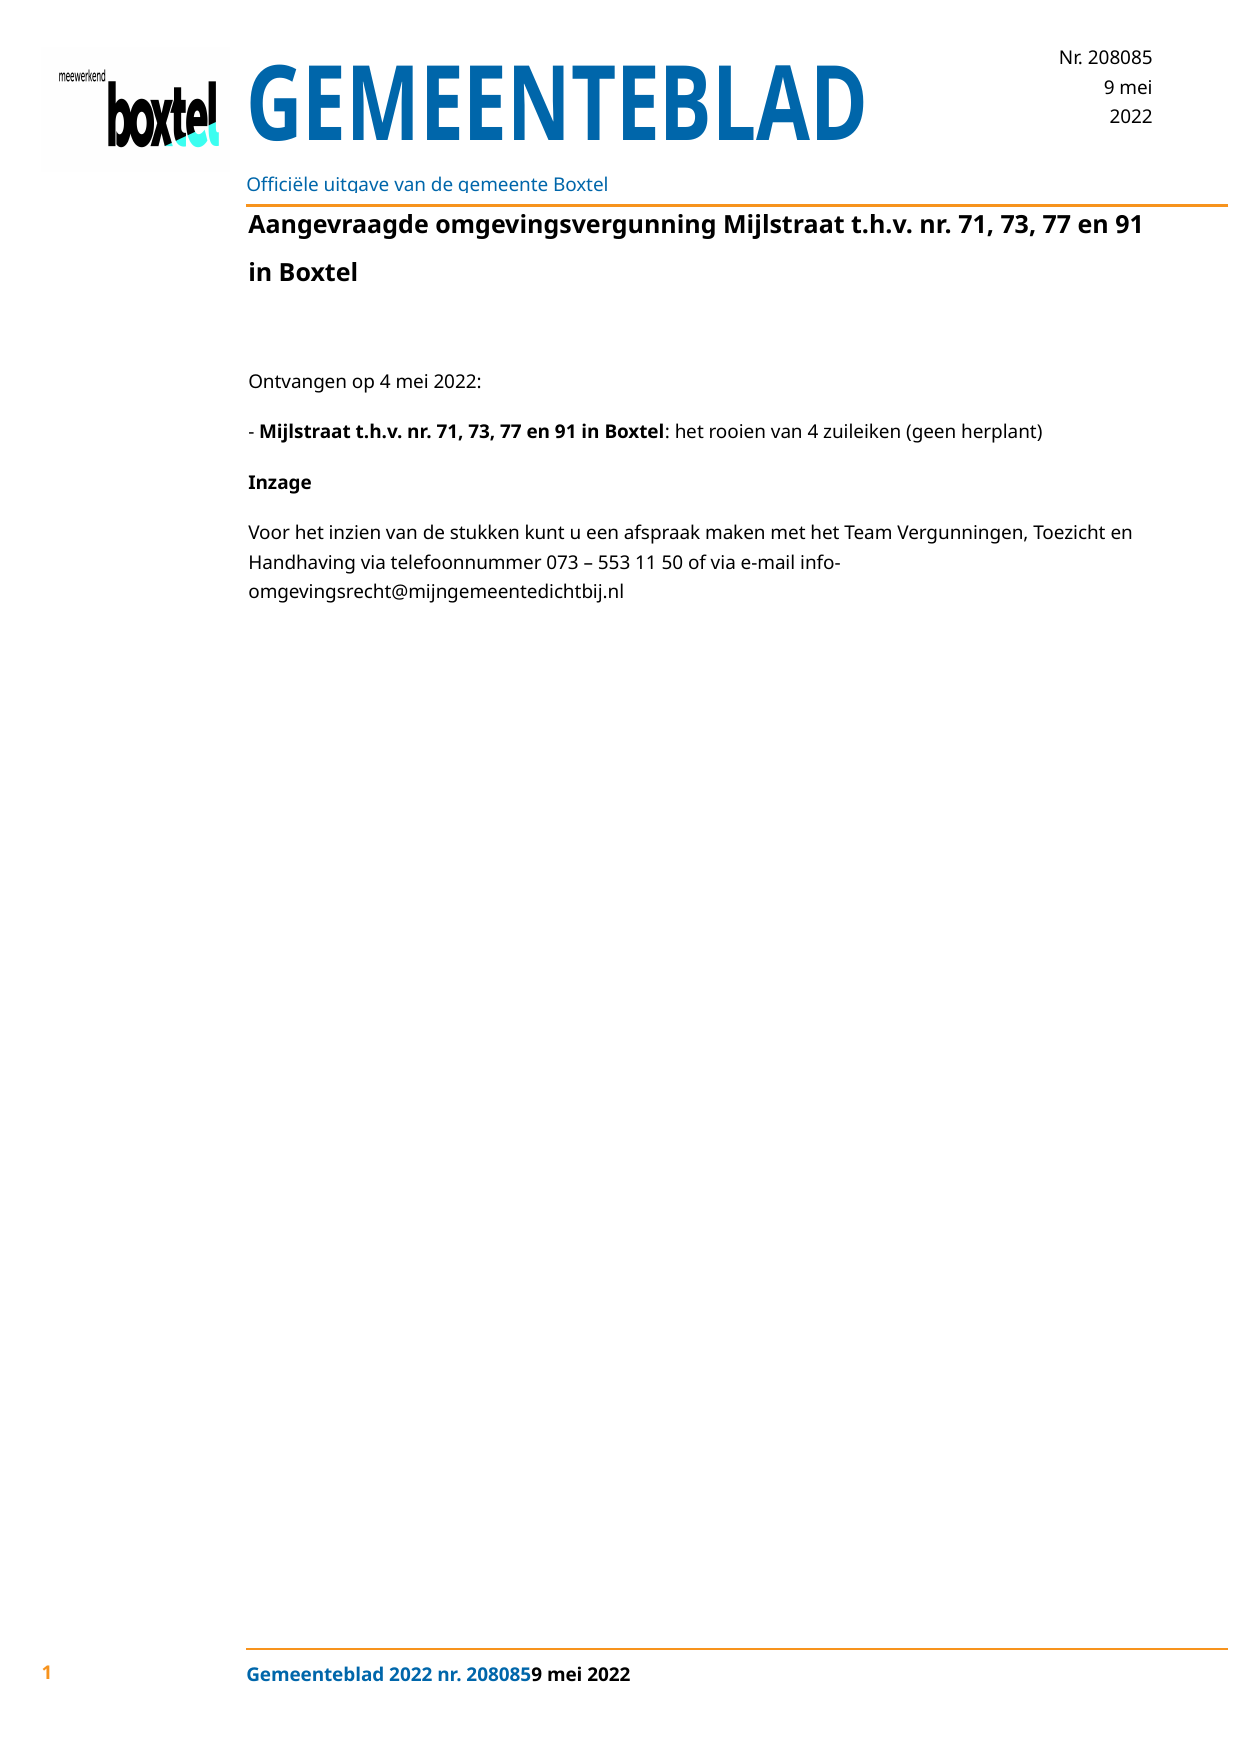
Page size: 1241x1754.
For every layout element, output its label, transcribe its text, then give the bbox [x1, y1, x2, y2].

text Voor het inzien van de stukken kunt u een afspraak maken met het Team Vergunningen, Toezicht en Handhaving via telefoonnummer 073 – 553 11 50 of via e-mail info-omgevingsrecht@mijngemeentedichtbij.nl [248, 519, 1152, 604]
text Ontvangen op 4 mei 2022: [248, 368, 1152, 394]
picture [41, 47, 231, 172]
text - Mijlstraat t.h.v. nr. 71, 73, 77 en 91 in Boxtel: het rooien van 4 zuileiken (geen herplant) [248, 419, 1152, 444]
text Aangevraagde omgevingsvergunning Mijlstraat t.h.v. nr. 71, 73, 77 en 91 in Boxtel [248, 207, 1152, 288]
text Inzage [248, 469, 1152, 495]
